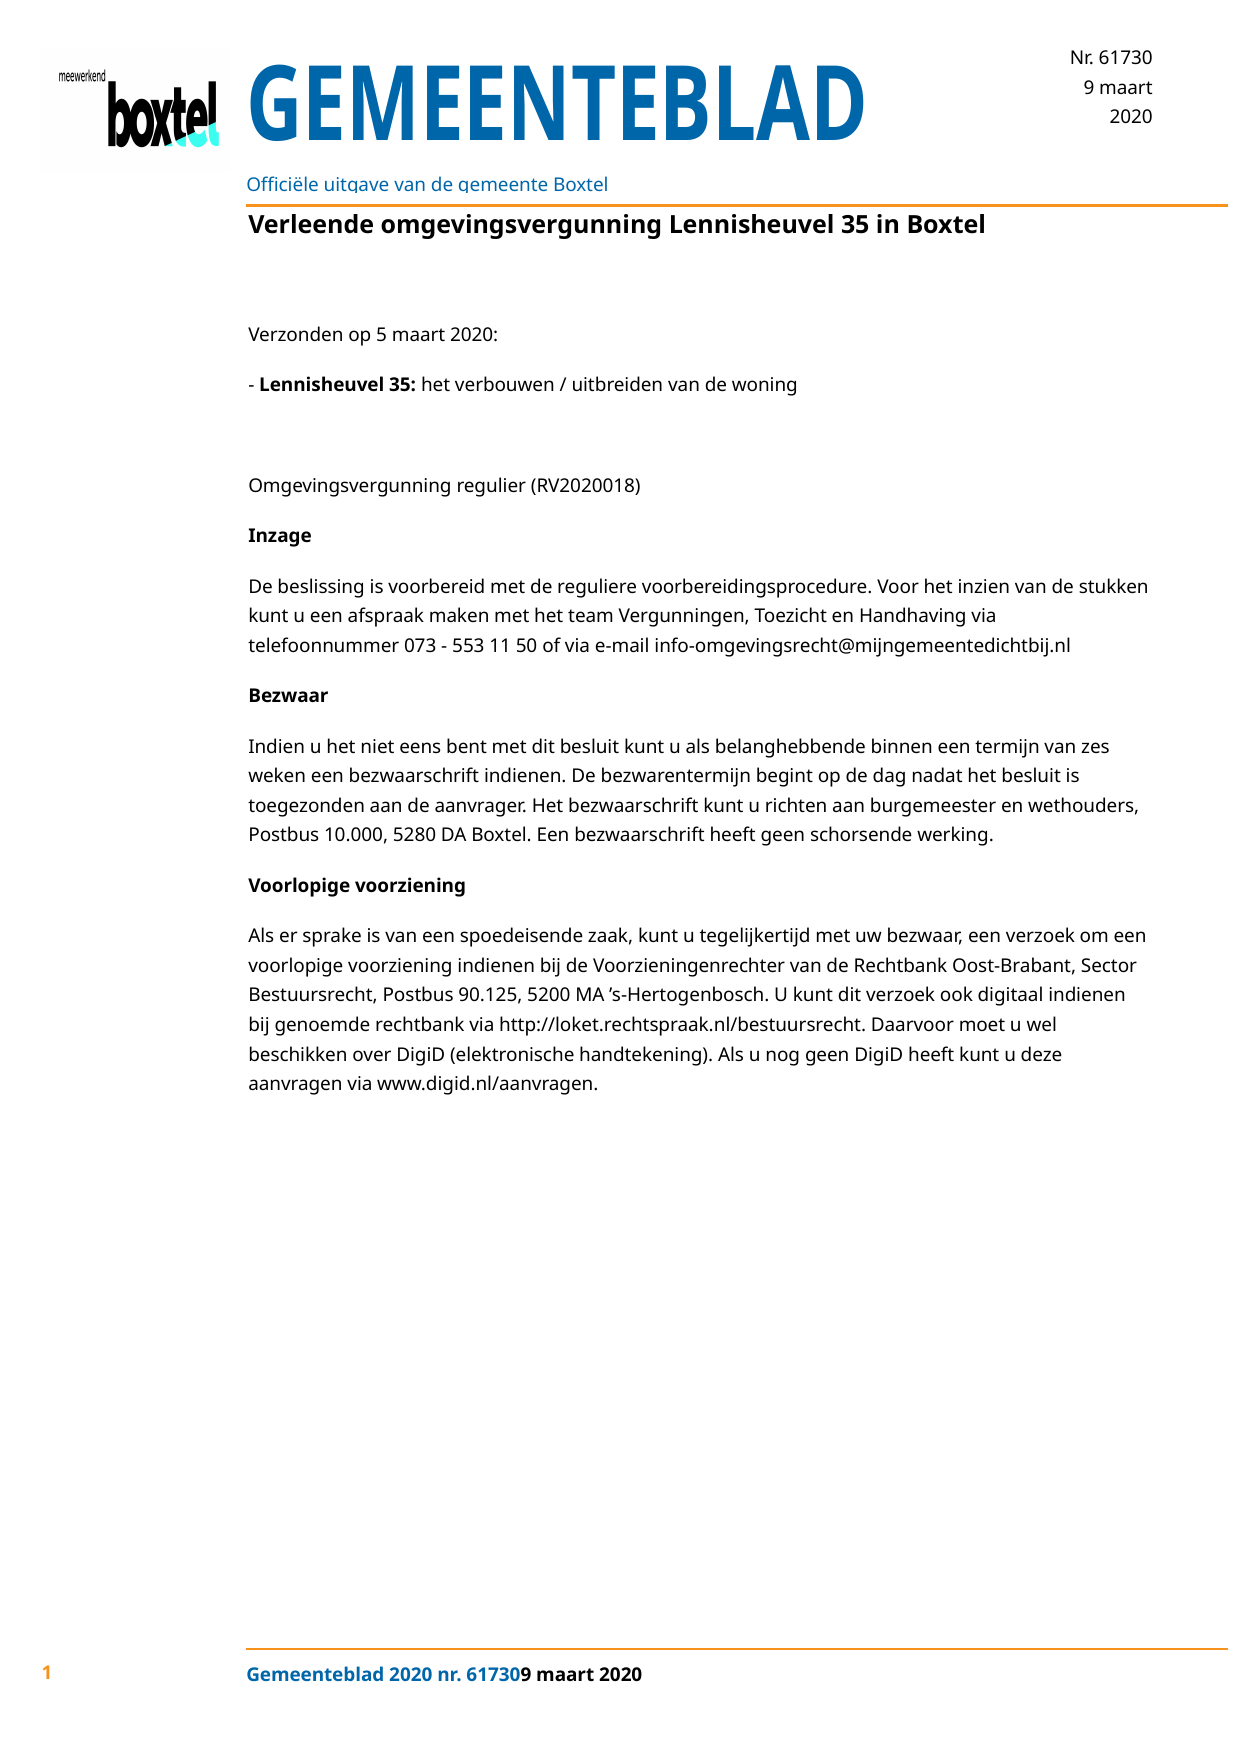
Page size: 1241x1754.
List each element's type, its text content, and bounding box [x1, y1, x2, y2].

text Omgevingsvergunning regulier (RV2020018) [248, 472, 1152, 498]
text Als er sprake is van een spoedeisende zaak, kunt u tegelijkertijd met uw bezwaar, een verzoek om een voorlopige voorziening indienen bij de Voorzieningenrechter van de Rechtbank Oost-Brabant, Sector Bestuursrecht, Postbus 90.125, 5200 MA ’s-Hertogenbosch. U kunt dit verzoek ook digitaal indienen bij genoemde rechtbank via http://loket.rechtspraak.nl/bestuursrecht. Daarvoor moet u wel beschikken over DigiD (elektronische handtekening). Als u nog geen DigiD heeft kunt u deze aanvragen via www.digid.nl/aanvragen. [248, 922, 1152, 1096]
text - Lennisheuvel 35: het verbouwen / uitbreiden van de woning [248, 371, 1152, 397]
text De beslissing is voorbereid met de reguliere voorbereidingsprocedure. Voor het inzien van de stukken kunt u een afspraak maken met het team Vergunningen, Toezicht en Handhaving via telefoonnummer 073 - 553 11 50 of via e-mail info-omgevingsrecht@mijngemeentedichtbij.nl [248, 573, 1152, 658]
text Bezwaar [248, 682, 1152, 708]
text Verleende omgevingsvergunning Lennisheuvel 35 in Boxtel [248, 207, 1152, 241]
text Voorlopige voorziening [248, 872, 1152, 898]
text Verzonden op 5 maart 2020: [248, 321, 1152, 346]
text Indien u het niet eens bent met dit besluit kunt u als belanghebbende binnen een termijn van zes weken een bezwaarschrift indienen. De bezwarentermijn begint op de dag nadat het besluit is toegezonden aan de aanvrager. Het bezwaarschrift kunt u richten aan burgemeester en wethouders, Postbus 10.000, 5280 DA Boxtel. Een bezwaarschrift heeft geen schorsende werking. [248, 733, 1152, 847]
picture [41, 47, 231, 172]
text Inzage [248, 522, 1152, 548]
